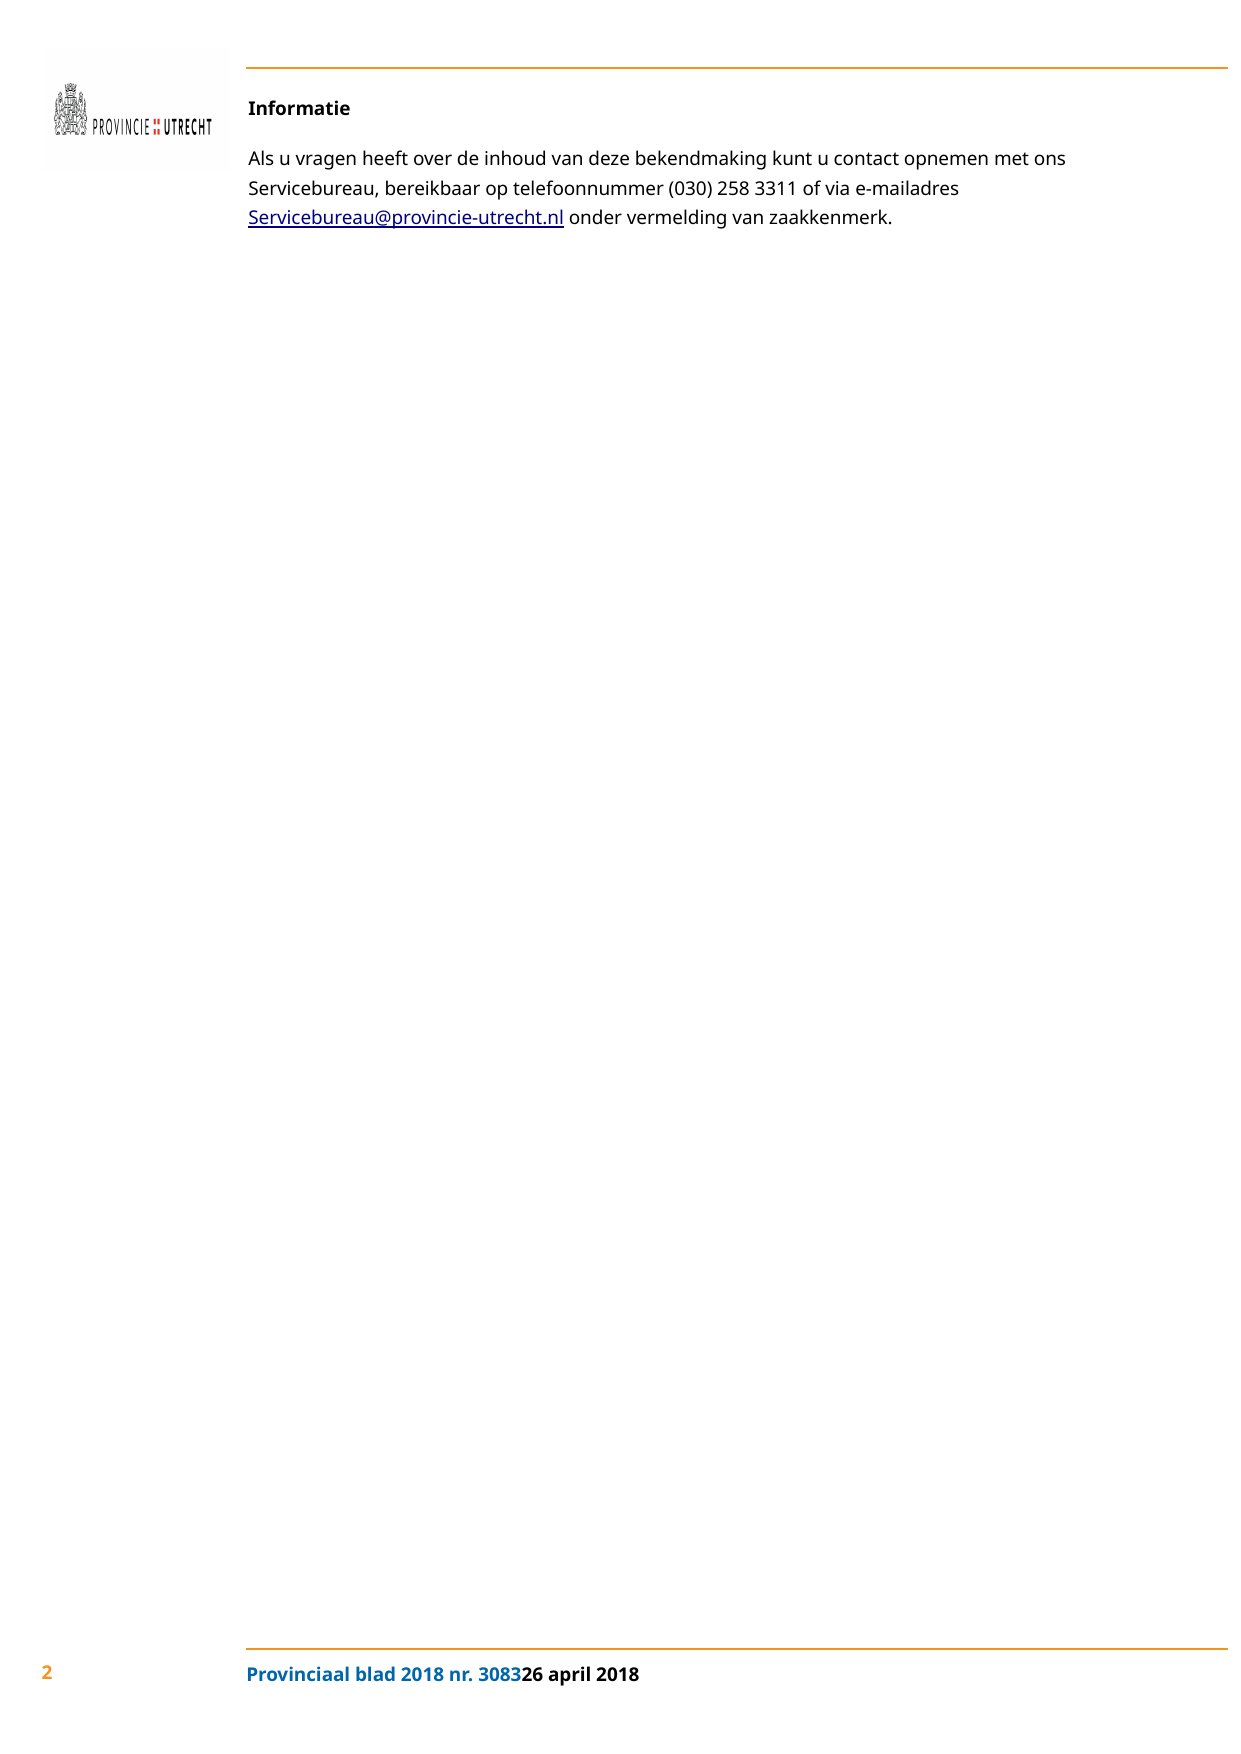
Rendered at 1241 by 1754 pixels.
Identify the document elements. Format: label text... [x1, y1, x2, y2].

text Als u vragen heeft over de inhoud van deze bekendmaking kunt u contact opnemen met ons Servicebureau, bereikbaar op telefoonnummer (030) 258 3311 of via e-mailadres Servicebureau@provincie-utrecht.nl onder vermelding van zaakkenmerk. [248, 145, 1152, 230]
text Informatie [248, 95, 1152, 121]
picture [41, 47, 231, 172]
